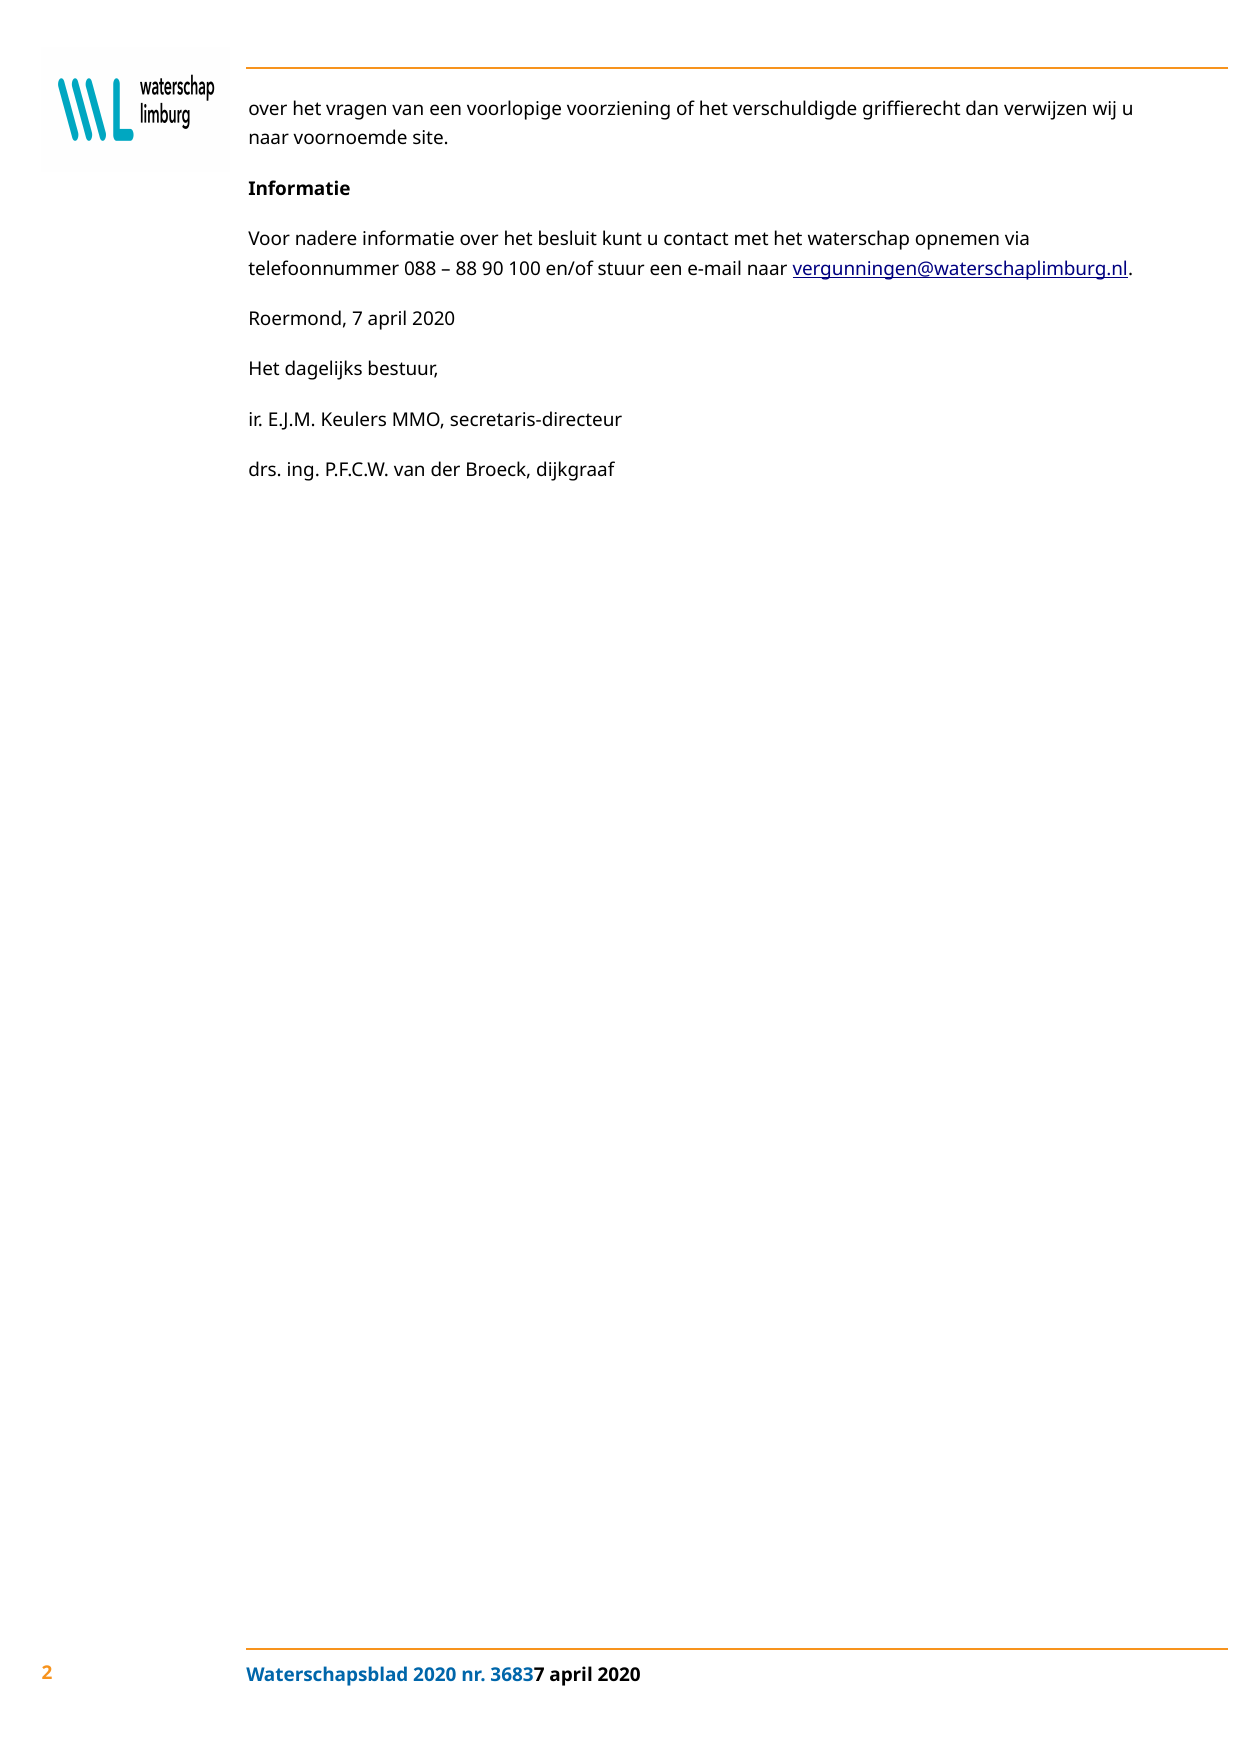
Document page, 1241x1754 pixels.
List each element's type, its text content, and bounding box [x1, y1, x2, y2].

text Voor nadere informatie over het besluit kunt u contact met het waterschap opnemen via telefoonnummer 088 – 88 90 100 en/of stuur een e-mail naar vergunningen@waterschaplimburg.nl. [248, 225, 1152, 281]
text Het dagelijks bestuur, [248, 356, 1152, 381]
text Roermond, 7 april 2020 [248, 305, 1152, 331]
picture [41, 47, 231, 172]
text ir. E.J.M. Keulers MMO, secretaris-directeur [248, 406, 1152, 432]
text drs. ing. P.F.C.W. van der Broeck, dijkgraaf [248, 456, 1152, 482]
text over het vragen van een voorlopige voorziening of het verschuldigde griffierecht dan verwijzen wij u naar voornoemde site. [248, 95, 1152, 150]
text Informatie [248, 175, 1152, 201]
